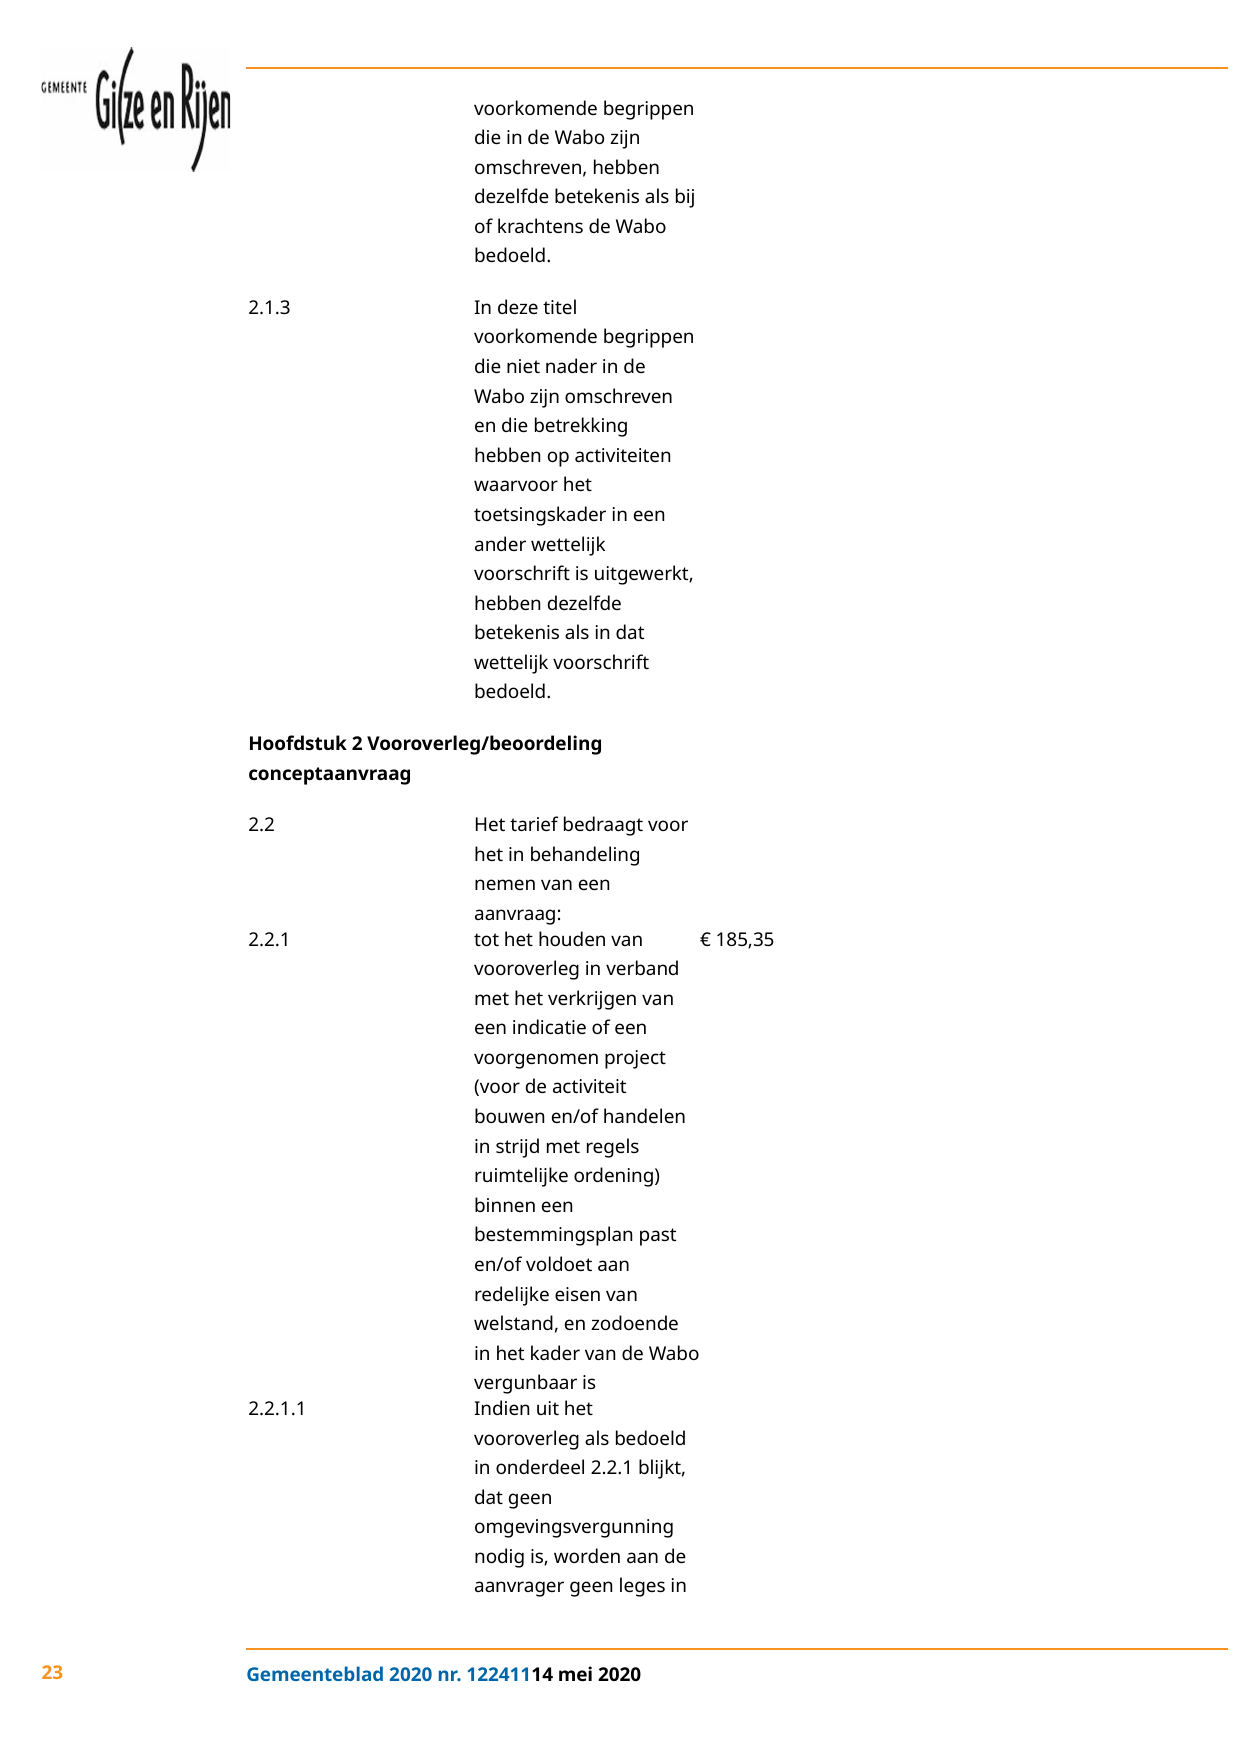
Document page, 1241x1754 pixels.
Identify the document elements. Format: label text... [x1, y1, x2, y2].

table_cell [248, 786, 474, 811]
table_cell Het tarief bedraagt voor het in behandeling nemen van een aanvraag: [474, 811, 700, 926]
table_cell 2.2.1 [248, 926, 474, 1395]
table_cell 2.2 [248, 811, 474, 926]
table_cell [248, 705, 474, 730]
table_cell 2.2.1.1 [248, 1395, 474, 1598]
table_cell [700, 811, 926, 926]
table_cell € 185,35 [700, 926, 926, 1395]
table_cell [474, 269, 700, 294]
table_cell tot het houden van vooroverleg in verband met het verkrijgen van een indicatie of een voorgenomen project (voor de activiteit bouwen en/of handelen in strijd met regels ruimtelijke ordening) binnen een bestemmingsplan past en/of voldoet aan redelijke eisen van welstand, en zodoende in het kader van de Wabo vergunbaar is [474, 926, 700, 1395]
table_cell [248, 95, 474, 268]
table_cell [700, 294, 926, 704]
table_cell Indien uit het vooroverleg als bedoeld in onderdeel 2.2.1 blijkt, dat geen omgevingsvergunning nodig is, worden aan de aanvrager geen leges in [474, 1395, 700, 1598]
table_cell In deze titel voorkomende begrippen die niet nader in de Wabo zijn omschreven en die betrekking hebben op activiteiten waarvoor het toetsingskader in een ander wettelijk voorschrift is uitgewerkt, hebben dezelfde betekenis als in dat wettelijk voorschrift bedoeld. [474, 294, 700, 704]
table_cell [474, 705, 700, 730]
table_cell Hoofdstuk 2 Vooroverleg/beoordeling conceptaanvraag [248, 730, 700, 786]
table_cell voorkomende begrippen die in de Wabo zijn omschreven, hebben dezelfde betekenis als bij of krachtens de Wabo bedoeld. [474, 95, 700, 268]
table_cell [474, 786, 700, 811]
table_cell 2.1.3 [248, 294, 474, 704]
table_cell [700, 705, 926, 730]
picture [41, 47, 231, 172]
table_cell [248, 269, 474, 294]
table_cell [700, 786, 926, 811]
table_cell [700, 95, 926, 268]
table_cell [700, 1395, 926, 1598]
table_cell [700, 269, 926, 294]
table_cell [700, 730, 926, 786]
